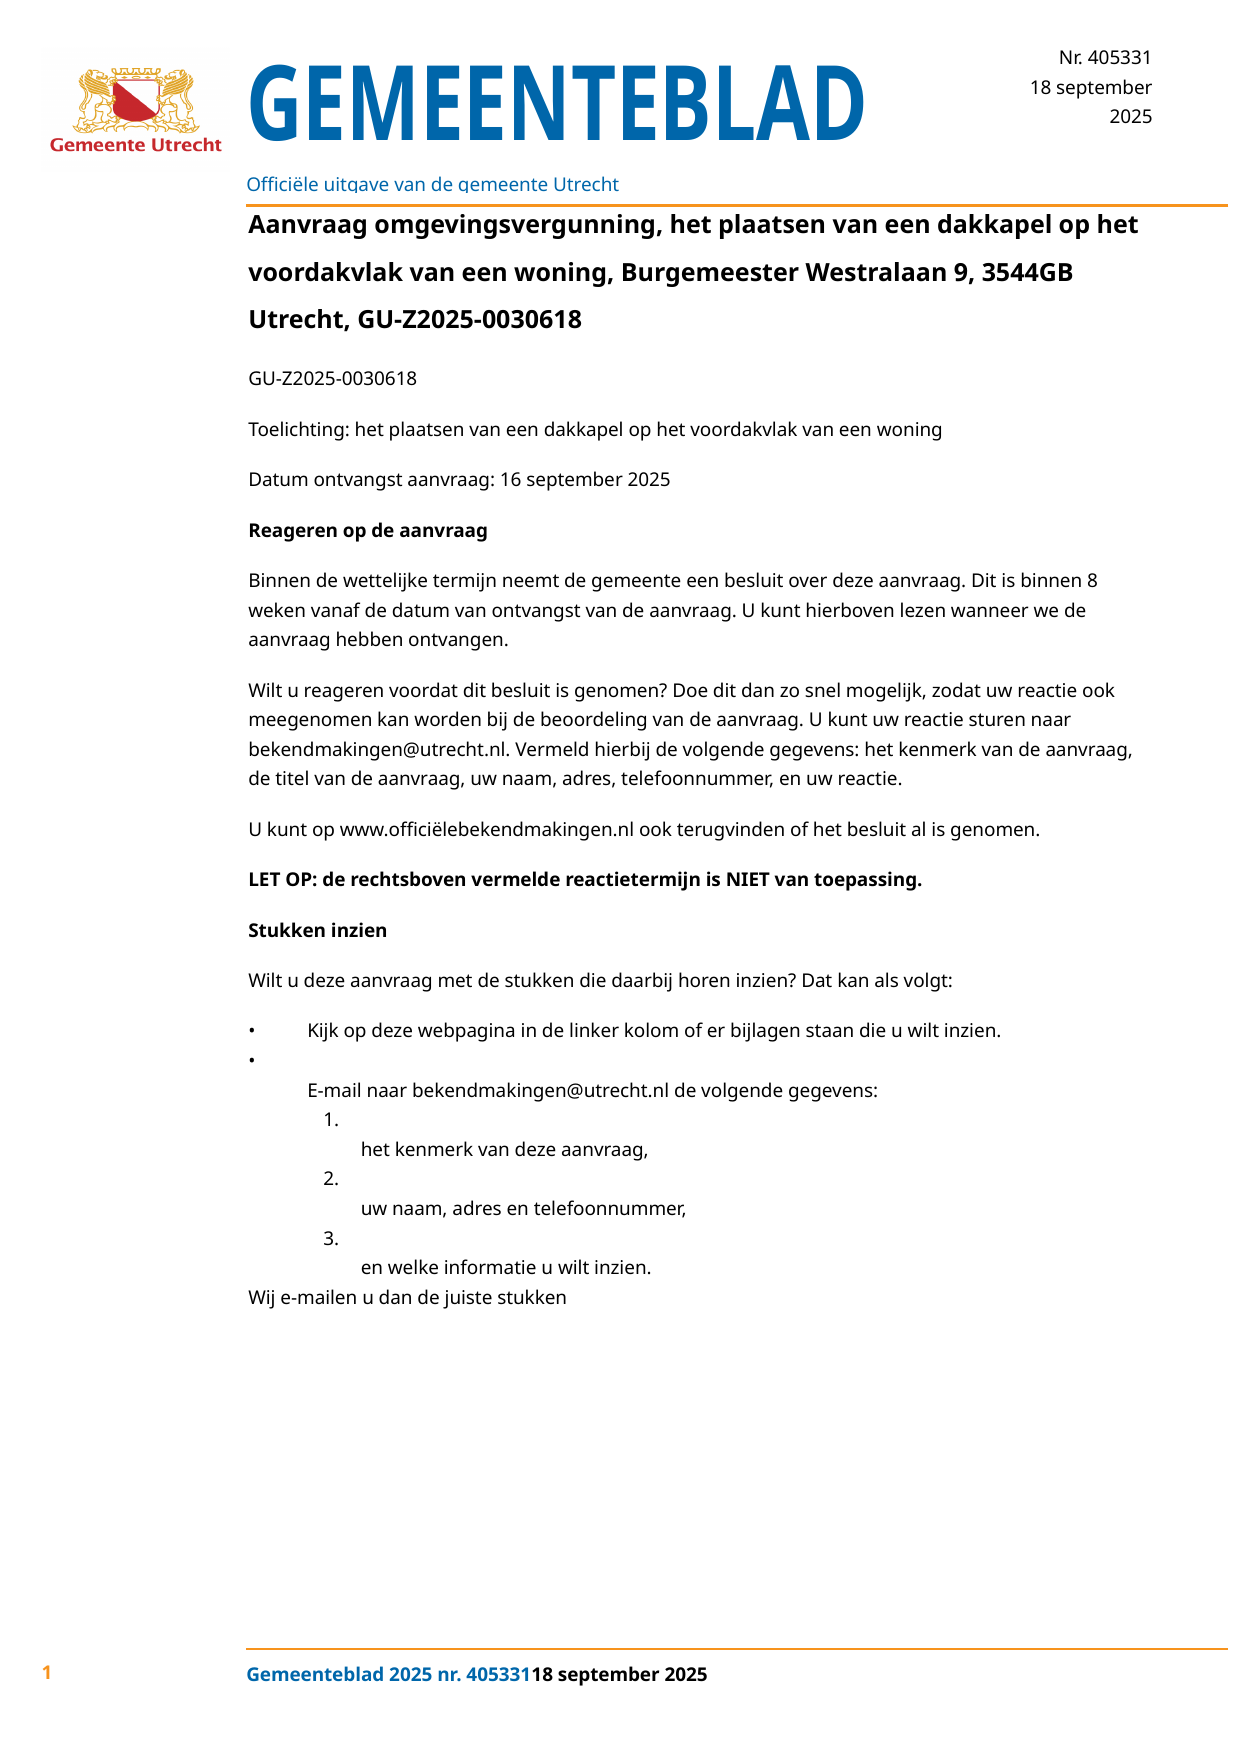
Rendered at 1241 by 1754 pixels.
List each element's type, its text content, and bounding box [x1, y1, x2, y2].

text Binnen de wettelijke termijn neemt de gemeente een besluit over deze aanvraag. Dit is binnen 8 weken vanaf de datum van ontvangst van de aanvraag. U kunt hierboven lezen wanneer we de aanvraag hebben ontvangen. [248, 567, 1152, 652]
text Toelichting: het plaatsen van een dakkapel op het voordakvlak van een woning [248, 416, 1152, 442]
list Kijk op deze webpagina in de linker kolom of er bijlagen staan die u wilt inzien. [248, 1018, 1152, 1043]
text Reageren op de aanvraag [248, 517, 1152, 542]
list en welke informatie u wilt inzien. [323, 1254, 1152, 1280]
picture [41, 47, 231, 172]
text GU-Z2025-0030618 [248, 366, 1152, 391]
text Wilt u reageren voordat dit besluit is genomen? Doe dit dan zo snel mogelijk, zodat uw reactie ook meegenomen kan worden bij de beoordeling van de aanvraag. U kunt uw reactie sturen naar bekendmakingen@utrecht.nl. Vermeld hierbij de volgende gegevens: het kenmerk van de aanvraag, de titel van de aanvraag, uw naam, adres, telefoonnummer, en uw reactie. [248, 677, 1152, 791]
list E-mail naar bekendmakingen@utrecht.nl de volgende gegevens: [248, 1077, 1152, 1102]
text Wij e-mailen u dan de juiste stukken [248, 1284, 1152, 1309]
list uw naam, adres en telefoonnummer, [323, 1195, 1152, 1221]
text Stukken inzien [248, 917, 1152, 942]
text Aanvraag omgevingsvergunning, het plaatsen van een dakkapel op het voordakvlak van een woning, Burgemeester Westralaan 9, 3544GB Utrecht, GU-Z2025-0030618 [248, 207, 1152, 336]
text U kunt op www.officiëlebekendmakingen.nl ook terugvinden of het besluit al is genomen. [248, 816, 1152, 842]
list het kenmerk van deze aanvraag, [323, 1136, 1152, 1162]
text Wilt u deze aanvraag met de stukken die daarbij horen inzien? Dat kan als volgt: [248, 967, 1152, 993]
text Datum ontvangst aanvraag: 16 september 2025 [248, 466, 1152, 492]
text LET OP: de rechtsboven vermelde reactietermijn is NIET van toepassing. [248, 866, 1152, 892]
